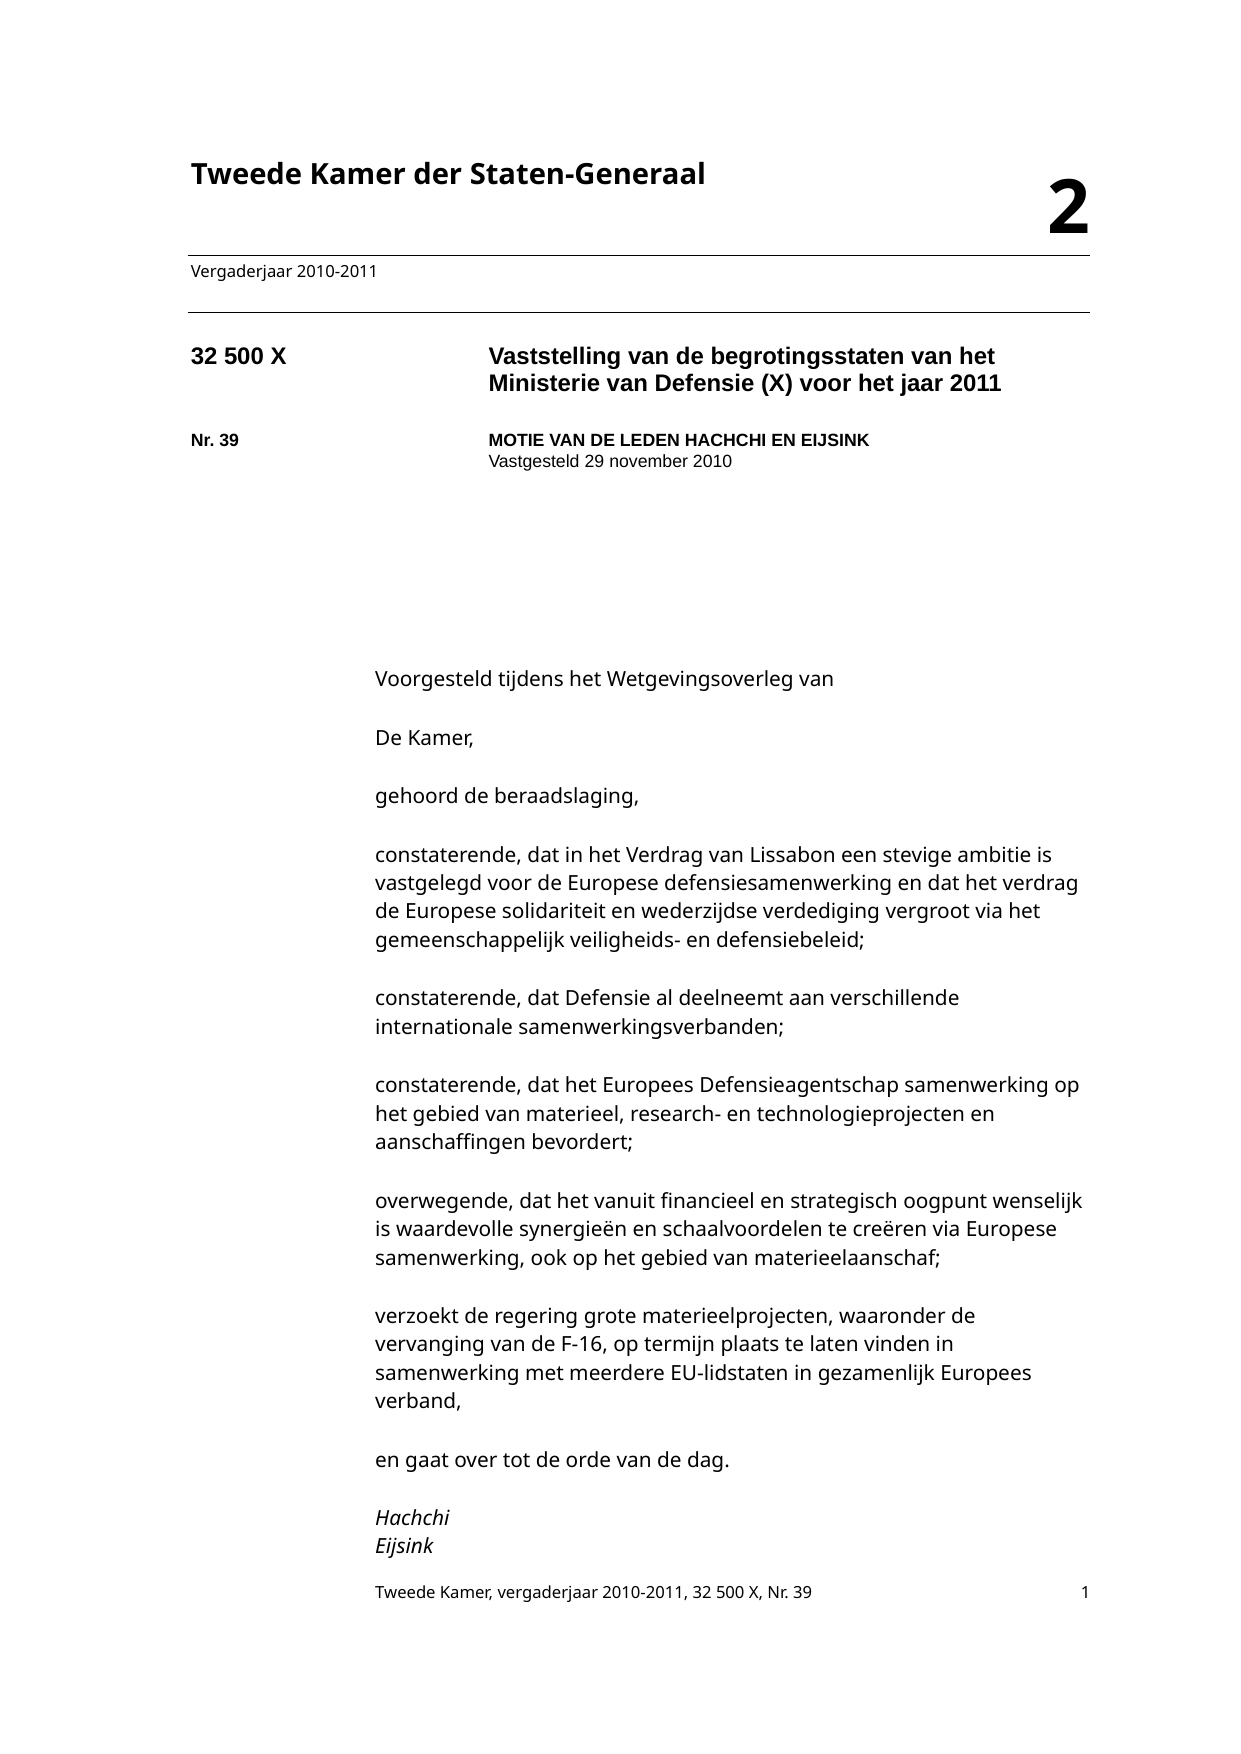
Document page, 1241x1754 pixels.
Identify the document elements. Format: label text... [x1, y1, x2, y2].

text gehoord de beraadslaging, [375, 781, 1090, 810]
text en gaat over tot de orde van de dag. [375, 1445, 1090, 1473]
table_header 2 [910, 150, 1090, 255]
text Hachchi [375, 1503, 1090, 1532]
table_header Tweede Kamer der Staten-Generaal [188, 150, 909, 255]
table_cell [485, 256, 1090, 312]
table_cell [485, 313, 1090, 339]
text constaterende, dat Defensie al deelneemt aan verschillende internationale samenwerkingsverbanden; [375, 983, 1090, 1040]
text overwegende, dat het vanuit financieel en strategisch oogpunt wenselijk is waardevolle synergieën en schaalvoordelen te creëren via Europese samenwerking, ook op het gebied van materieelaanschaf; [375, 1186, 1090, 1271]
text De Kamer, [375, 723, 1090, 751]
table_cell Nr. 39 [188, 427, 485, 546]
table_cell 32 500 X [188, 339, 485, 427]
table_cell Vergaderjaar 2010-2011 [188, 256, 485, 312]
text constaterende, dat het Europees Defensieagentschap samenwerking op het gebied van materieel, research- en technologieprojecten en aanschaffingen bevordert; [375, 1070, 1090, 1156]
text Eijsink [375, 1532, 1090, 1560]
table_cell MOTIE VAN DE LEDEN HACHCHI EN EIJSINK Vastgesteld 29 november 2010 [485, 427, 1090, 546]
text verzoekt de regering grote materieelprojecten, waaronder de vervanging van de F-16, op termijn plaats te laten vinden in samenwerking met meerdere EU-lidstaten in gezamenlijk Europees verband, [375, 1301, 1090, 1415]
text constaterende, dat in het Verdrag van Lissabon een stevige ambitie is vastgelegd voor de Europese defensiesamenwerking en dat het verdrag de Europese solidariteit en wederzijdse verdediging vergroot via het gemeenschappelijk veiligheids- en defensiebeleid; [375, 840, 1090, 953]
text Voorgesteld tijdens het Wetgevingsoverleg van [375, 664, 1090, 693]
table_cell [188, 313, 485, 339]
table_cell Vaststelling van de begrotingsstaten van het Ministerie van Defensie (X) voor het jaar 2011 [485, 339, 1090, 427]
